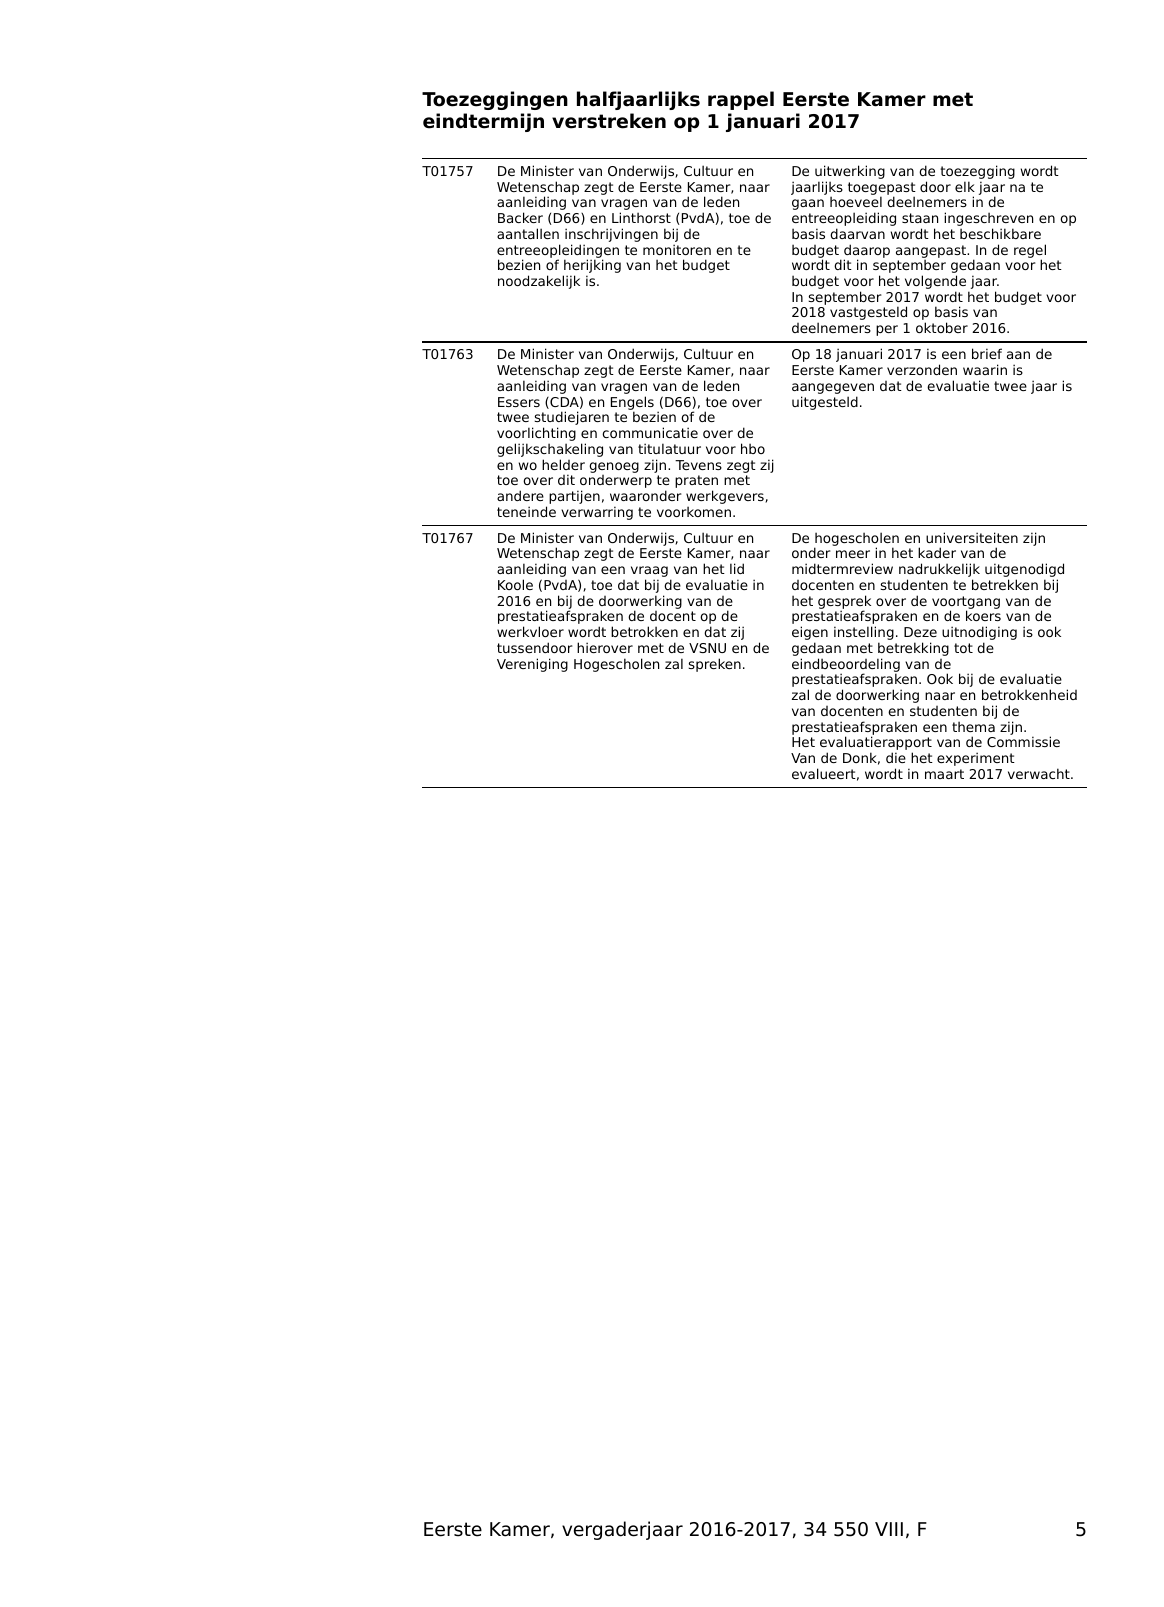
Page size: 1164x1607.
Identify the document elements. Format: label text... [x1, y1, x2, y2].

table_cell T01767 [422, 526, 491, 787]
table_header De Minister van Onderwijs, Cultuur en Wetenschap zegt de Eerste Kamer, naar aanleiding van vragen van de leden Backer (D66) en Linthorst (PvdA), toe de aantallen inschrijvingen bij de entreeopleidingen te monitoren en te bezien of herijking van het budget noodzakelijk is. [491, 159, 785, 341]
table_header De uitwerking van de toezegging wordt jaarlijks toegepast door elk jaar na te gaan hoeveel deelnemers in de entreeopleiding staan ingeschreven en op basis daarvan wordt het beschikbare budget daarop aangepast. In de regel wordt dit in september gedaan voor het budget voor het volgende jaar. In september 2017 wordt het budget voor 2018 vastgesteld op basis van deelnemers per 1 oktober 2016. [785, 159, 1087, 341]
table_cell De Minister van Onderwijs, Cultuur en Wetenschap zegt de Eerste Kamer, naar aanleiding van vragen van de leden Essers (CDA) en Engels (D66), toe over twee studiejaren te bezien of de voorlichting en communicatie over de gelijkschakeling van titulatuur voor hbo en wo helder genoeg zijn. Tevens zegt zij toe over dit onderwerp te praten met andere partijen, waaronder werkgevers, teneinde verwarring te voorkomen. [491, 343, 785, 525]
table_cell Op 18 januari 2017 is een brief aan de Eerste Kamer verzonden waarin is aangegeven dat de evaluatie twee jaar is uitgesteld. [785, 343, 1087, 525]
table_cell T01763 [422, 343, 491, 525]
table_cell De Minister van Onderwijs, Cultuur en Wetenschap zegt de Eerste Kamer, naar aanleiding van een vraag van het lid Koole (PvdA), toe dat bij de evaluatie in 2016 en bij de doorwerking van de prestatieafspraken de docent op de werkvloer wordt betrokken en dat zij tussendoor hierover met de VSNU en de Vereniging Hogescholen zal spreken. [491, 526, 785, 787]
table_header T01757 [422, 159, 491, 341]
table_cell De hogescholen en universiteiten zijn onder meer in het kader van de midtermreview nadrukkelijk uitgenodigd docenten en studenten te betrekken bij het gesprek over de voortgang van de prestatieafspraken en de koers van de eigen instelling. Deze uitnodiging is ook gedaan met betrekking tot de eindbeoordeling van de prestatieafspraken. Ook bij de evaluatie zal de doorwerking naar en betrokkenheid van docenten en studenten bij de prestatieafspraken een thema zijn. Het evaluatierapport van de Commissie Van de Donk, die het experiment evalueert, wordt in maart 2017 verwacht. [785, 526, 1087, 787]
subtitle Toezeggingen halfjaarlijks rappel Eerste Kamer met eindtermijn verstreken op 1 januari 2017 [77, 89, 1087, 133]
